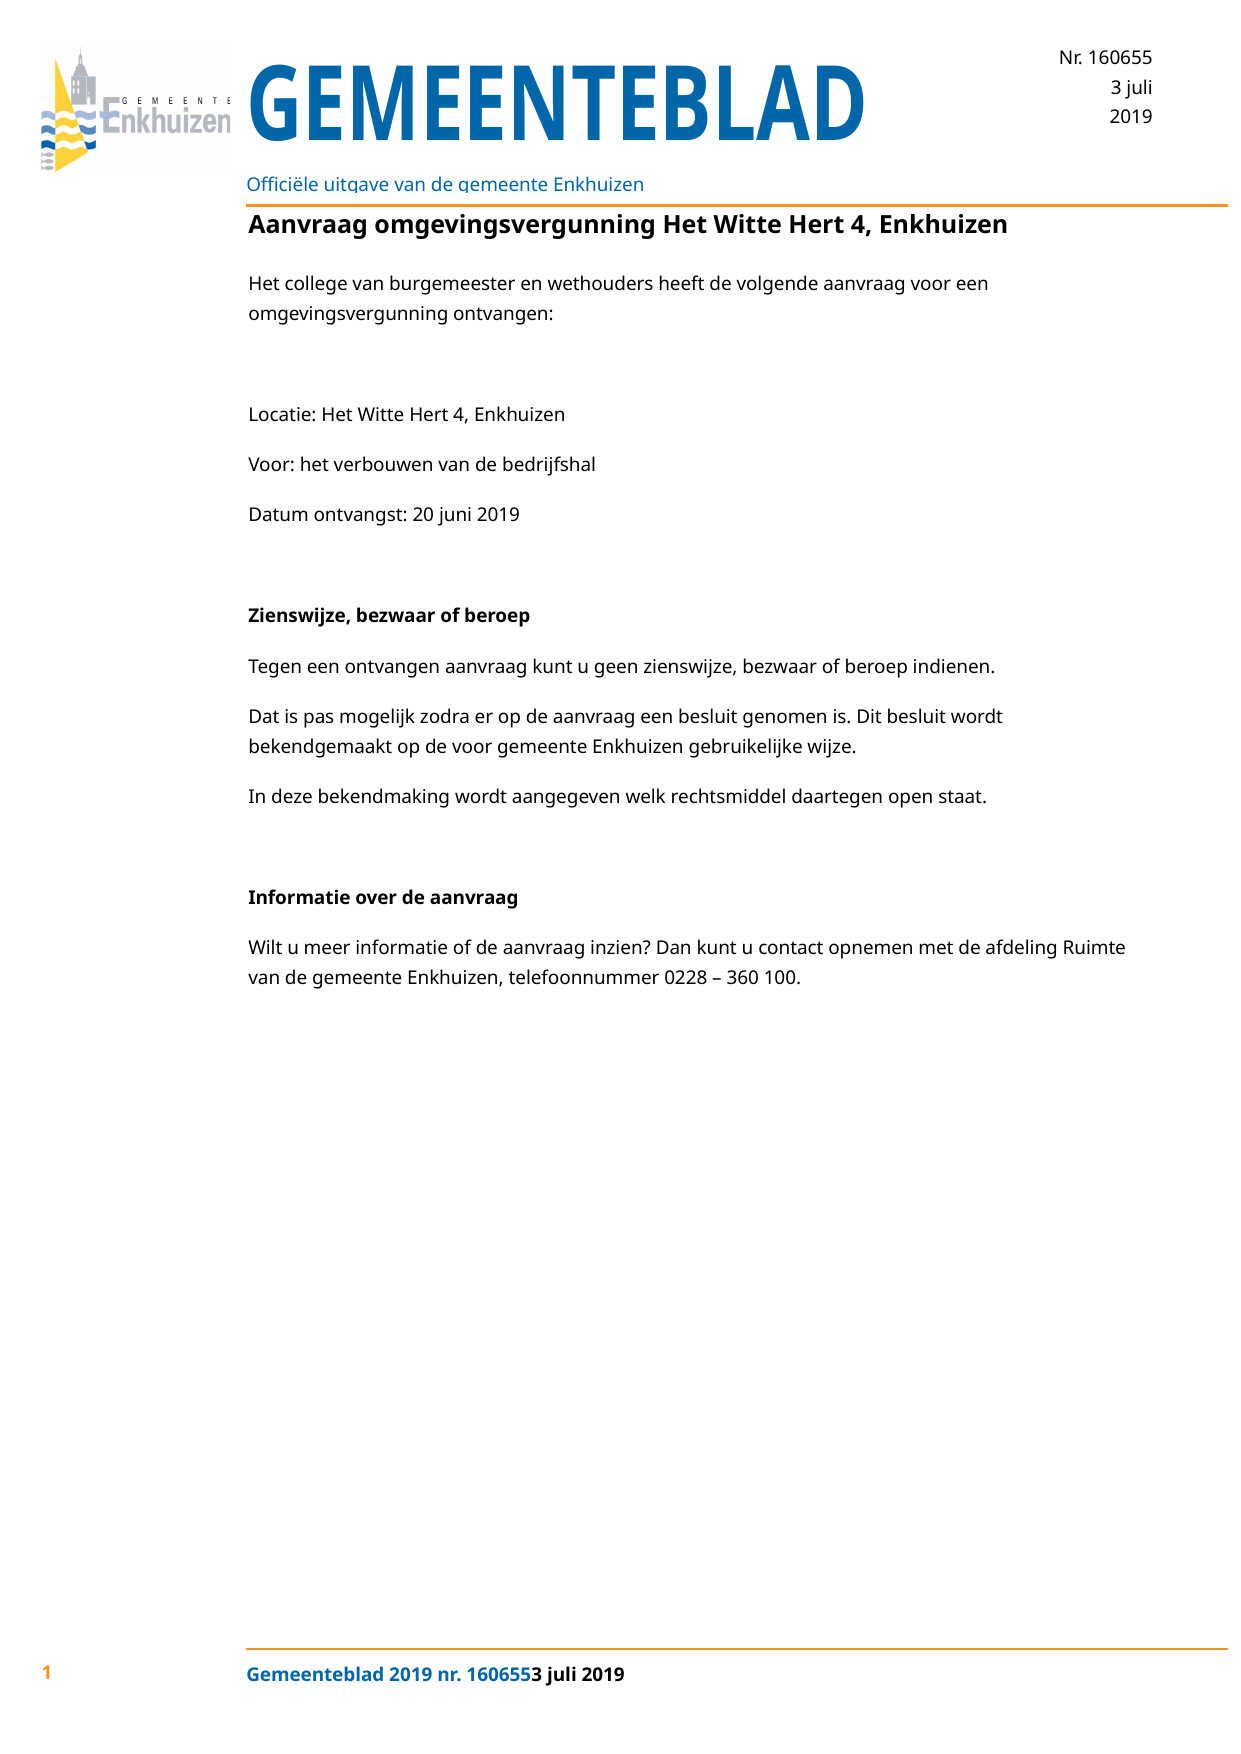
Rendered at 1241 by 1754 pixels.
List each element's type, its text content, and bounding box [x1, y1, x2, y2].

text Wilt u meer informatie of de aanvraag inzien? Dan kunt u contact opnemen met de afdeling Ruimte van de gemeente Enkhuizen, telefoonnummer 0228 – 360 100. [248, 934, 1152, 990]
text Datum ontvangst: 20 juni 2019 [248, 502, 1152, 527]
text Informatie over de aanvraag [248, 884, 1152, 910]
text Dat is pas mogelijk zodra er op de aanvraag een besluit genomen is. Dit besluit wordt bekendgemaakt op de voor gemeente Enkhuizen gebruikelijke wijze. [248, 703, 1152, 758]
picture [41, 47, 231, 172]
text Aanvraag omgevingsvergunning Het Witte Hert 4, Enkhuizen [248, 207, 1152, 241]
text Het college van burgemeester en wethouders heeft de volgende aanvraag voor een omgevingsvergunning ontvangen: [248, 270, 1152, 326]
text Locatie: Het Witte Hert 4, Enkhuizen [248, 401, 1152, 426]
text Tegen een ontvangen aanvraag kunt u geen zienswijze, bezwaar of beroep indienen. [248, 653, 1152, 678]
text Zienswijze, bezwaar of beroep [248, 602, 1152, 628]
text In deze bekendmaking wordt aangegeven welk rechtsmiddel daartegen open staat. [248, 783, 1152, 809]
text Voor: het verbouwen van de bedrijfshal [248, 451, 1152, 477]
